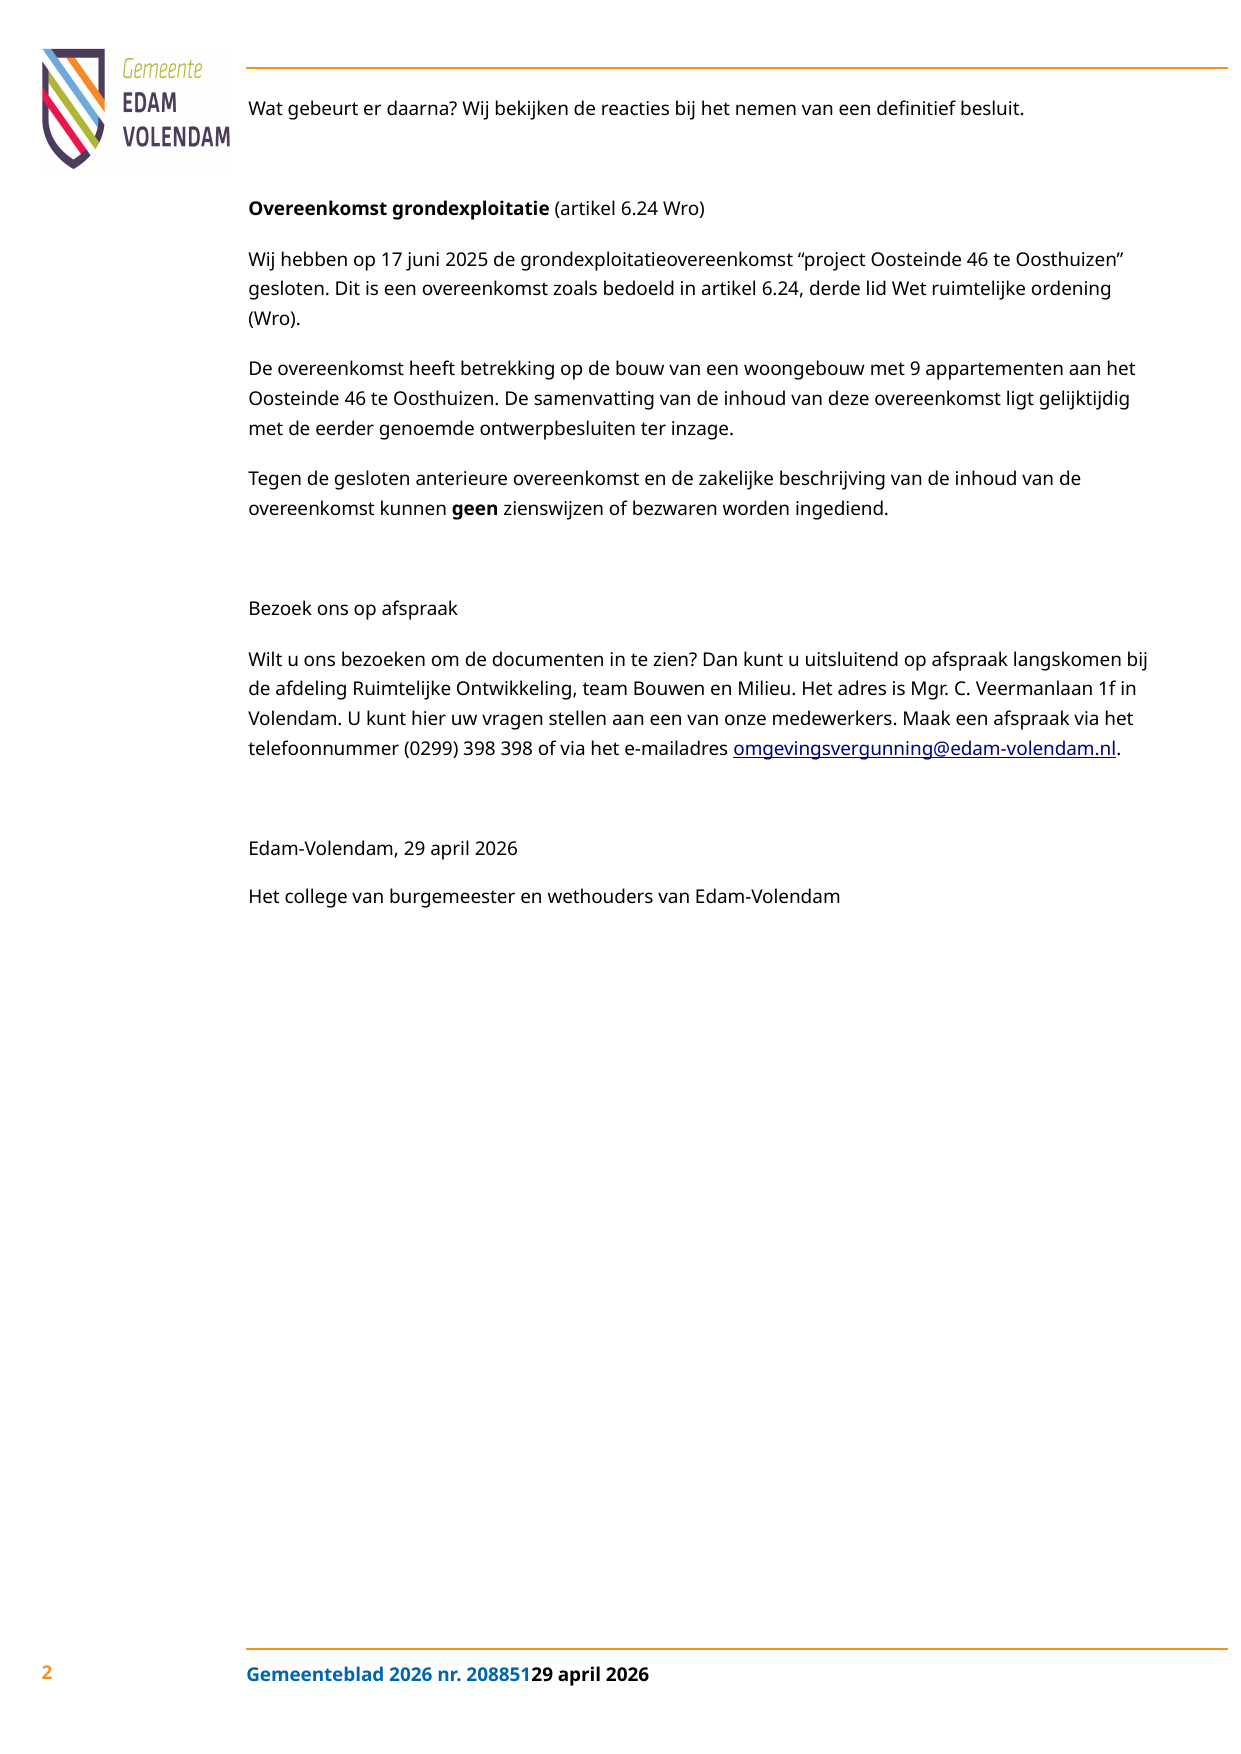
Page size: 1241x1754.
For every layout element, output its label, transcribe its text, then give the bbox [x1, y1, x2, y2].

text Wat gebeurt er daarna? Wij bekijken de reacties bij het nemen van een definitief besluit. [248, 95, 1152, 121]
text De overeenkomst heeft betrekking op de bouw van een woongebouw met 9 appartementen aan het Oosteinde 46 te Oosthuizen. De samenvatting van de inhoud van deze overeenkomst ligt gelijktijdig met de eerder genoemde ontwerpbesluiten ter inzage. [248, 356, 1152, 441]
text Wij hebben op 17 juni 2025 de grondexploitatieovereenkomst “project Oosteinde 46 te Oosthuizen” gesloten. Dit is een overeenkomst zoals bedoeld in artikel 6.24, derde lid Wet ruimtelijke ordening (Wro). [248, 246, 1152, 331]
text Overeenkomst grondexploitatie (artikel 6.24 Wro) [248, 196, 1152, 221]
text Edam-Volendam, 29 april 2026 [248, 836, 1152, 861]
text Het college van burgemeester en wethouders van Edam-Volendam [248, 883, 1152, 909]
text Bezoek ons op afspraak [248, 596, 1152, 621]
text Wilt u ons bezoeken om de documenten in te zien? Dan kunt u uitsluitend op afspraak langskomen bij de afdeling Ruimtelijke Ontwikkeling, team Bouwen en Milieu. Het adres is Mgr. C. Veermanlaan 1f in Volendam. U kunt hier uw vragen stellen aan een van onze medewerkers. Maak een afspraak via het telefoonnummer (0299) 398 398 of via het e-mailadres omgevingsvergunning@edam-volendam.nl. [248, 646, 1152, 761]
text Tegen de gesloten anterieure overeenkomst en de zakelijke beschrijving van de inhoud van de overeenkomst kunnen geen zienswijzen of bezwaren worden ingediend. [248, 465, 1152, 521]
picture [41, 47, 231, 172]
